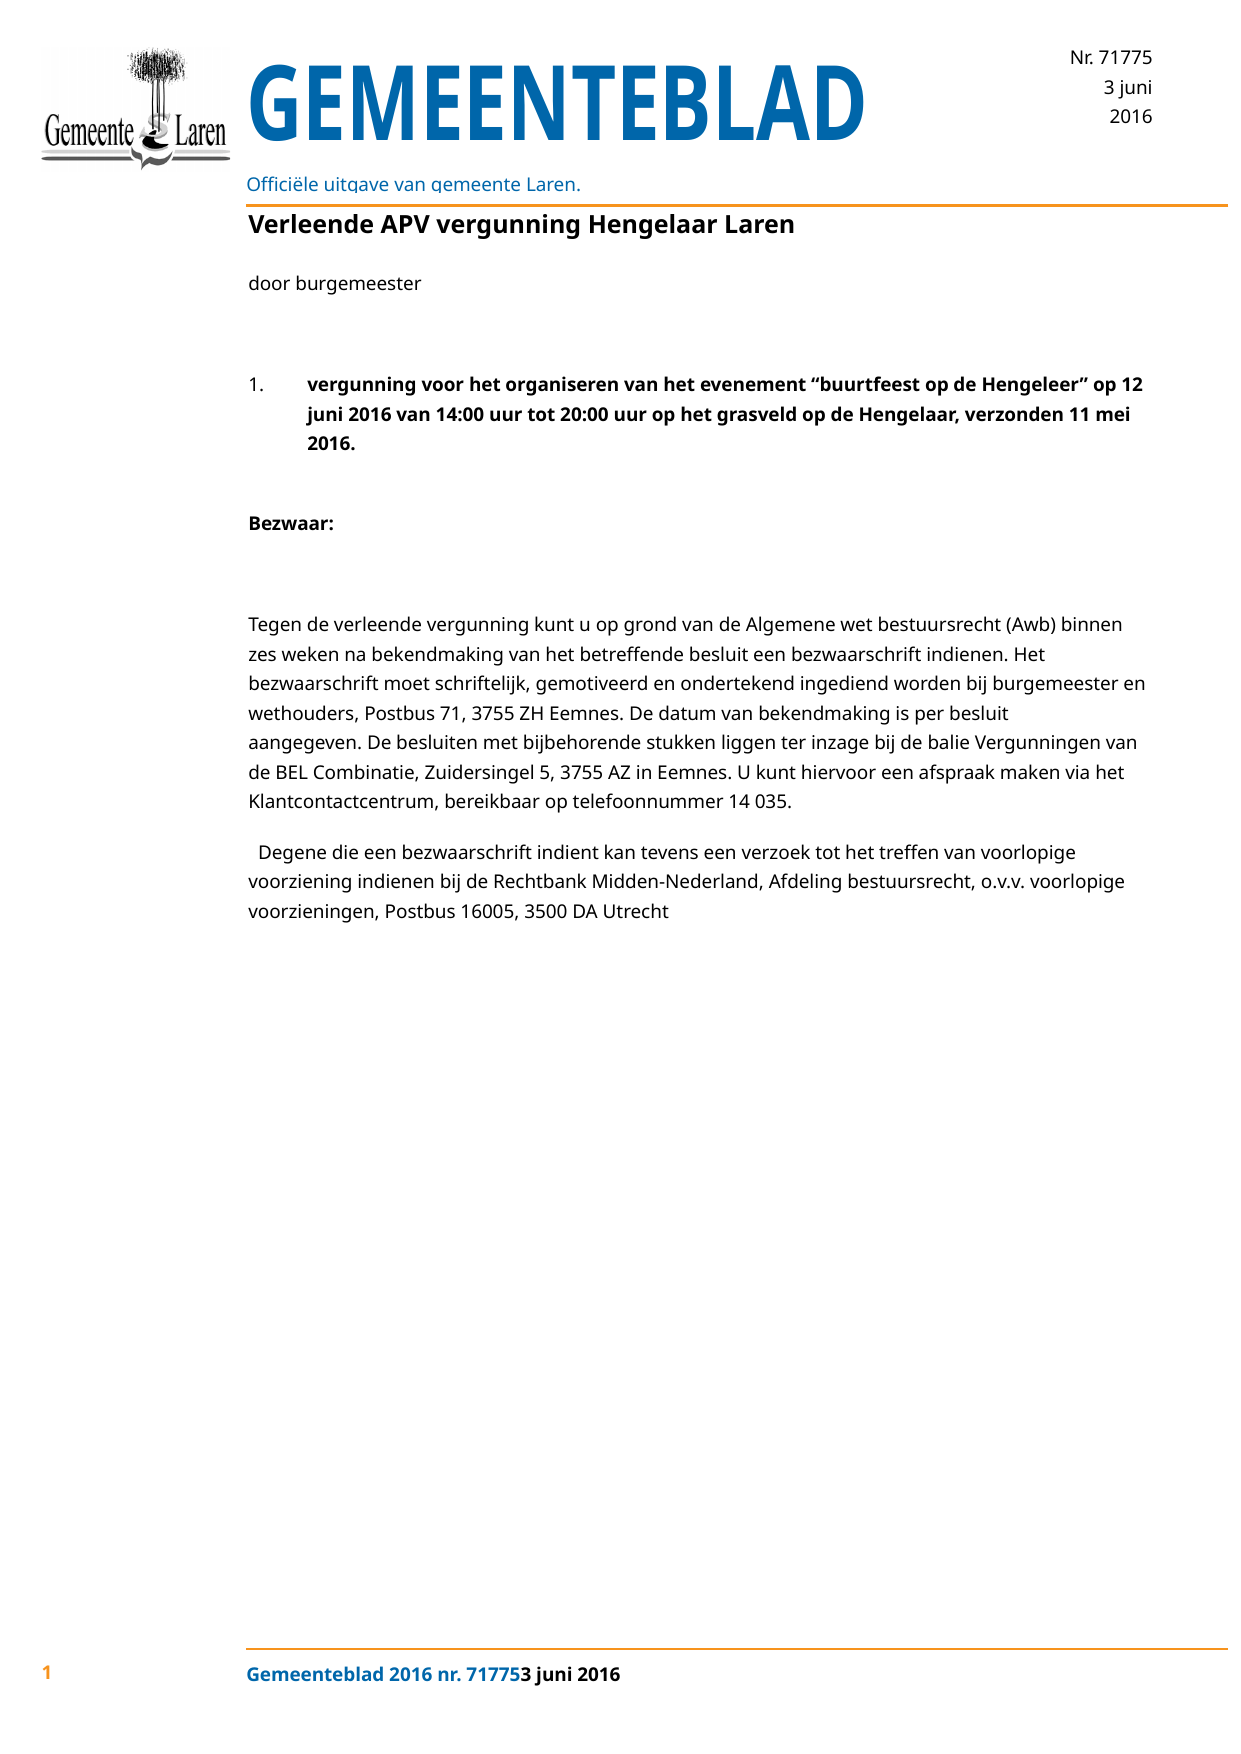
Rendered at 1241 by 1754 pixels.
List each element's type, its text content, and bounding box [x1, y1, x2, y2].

text Degene die een bezwaarschrift indient kan tevens een verzoek tot het treffen van voorlopige voorziening indienen bij de Rechtbank Midden-Nederland, Afdeling bestuursrecht, o.v.v. voorlopige voorzieningen, Postbus 16005, 3500 DA Utrecht [248, 839, 1152, 924]
text door burgemeester [248, 270, 1152, 296]
picture [41, 47, 231, 172]
list vergunning voor het organiseren van het evenement “buurtfeest op de Hengeleer” op 12 juni 2016 van 14:00 uur tot 20:00 uur op het grasveld op de Hengelaar, verzonden 11 mei 2016. [248, 371, 1152, 456]
text Verleende APV vergunning Hengelaar Laren [248, 207, 1152, 241]
text Bezwaar: [248, 510, 1152, 536]
text Tegen de verleende vergunning kunt u op grond van de Algemene wet bestuursrecht (Awb) binnen zes weken na bekendmaking van het betreffende besluit een bezwaarschrift indienen. Het bezwaarschrift moet schriftelijk, gemotiveerd en ondertekend ingediend worden bij burgemeester en wethouders, Postbus 71, 3755 ZH Eemnes. De datum van bekendmaking is per besluit aangegeven. De besluiten met bijbehorende stukken liggen ter inzage bij de balie Vergunningen van de BEL Combinatie, Zuidersingel 5, 3755 AZ in Eemnes. U kunt hiervoor een afspraak maken via het Klantcontactcentrum, bereikbaar op telefoonnummer 14 035. [248, 611, 1152, 814]
